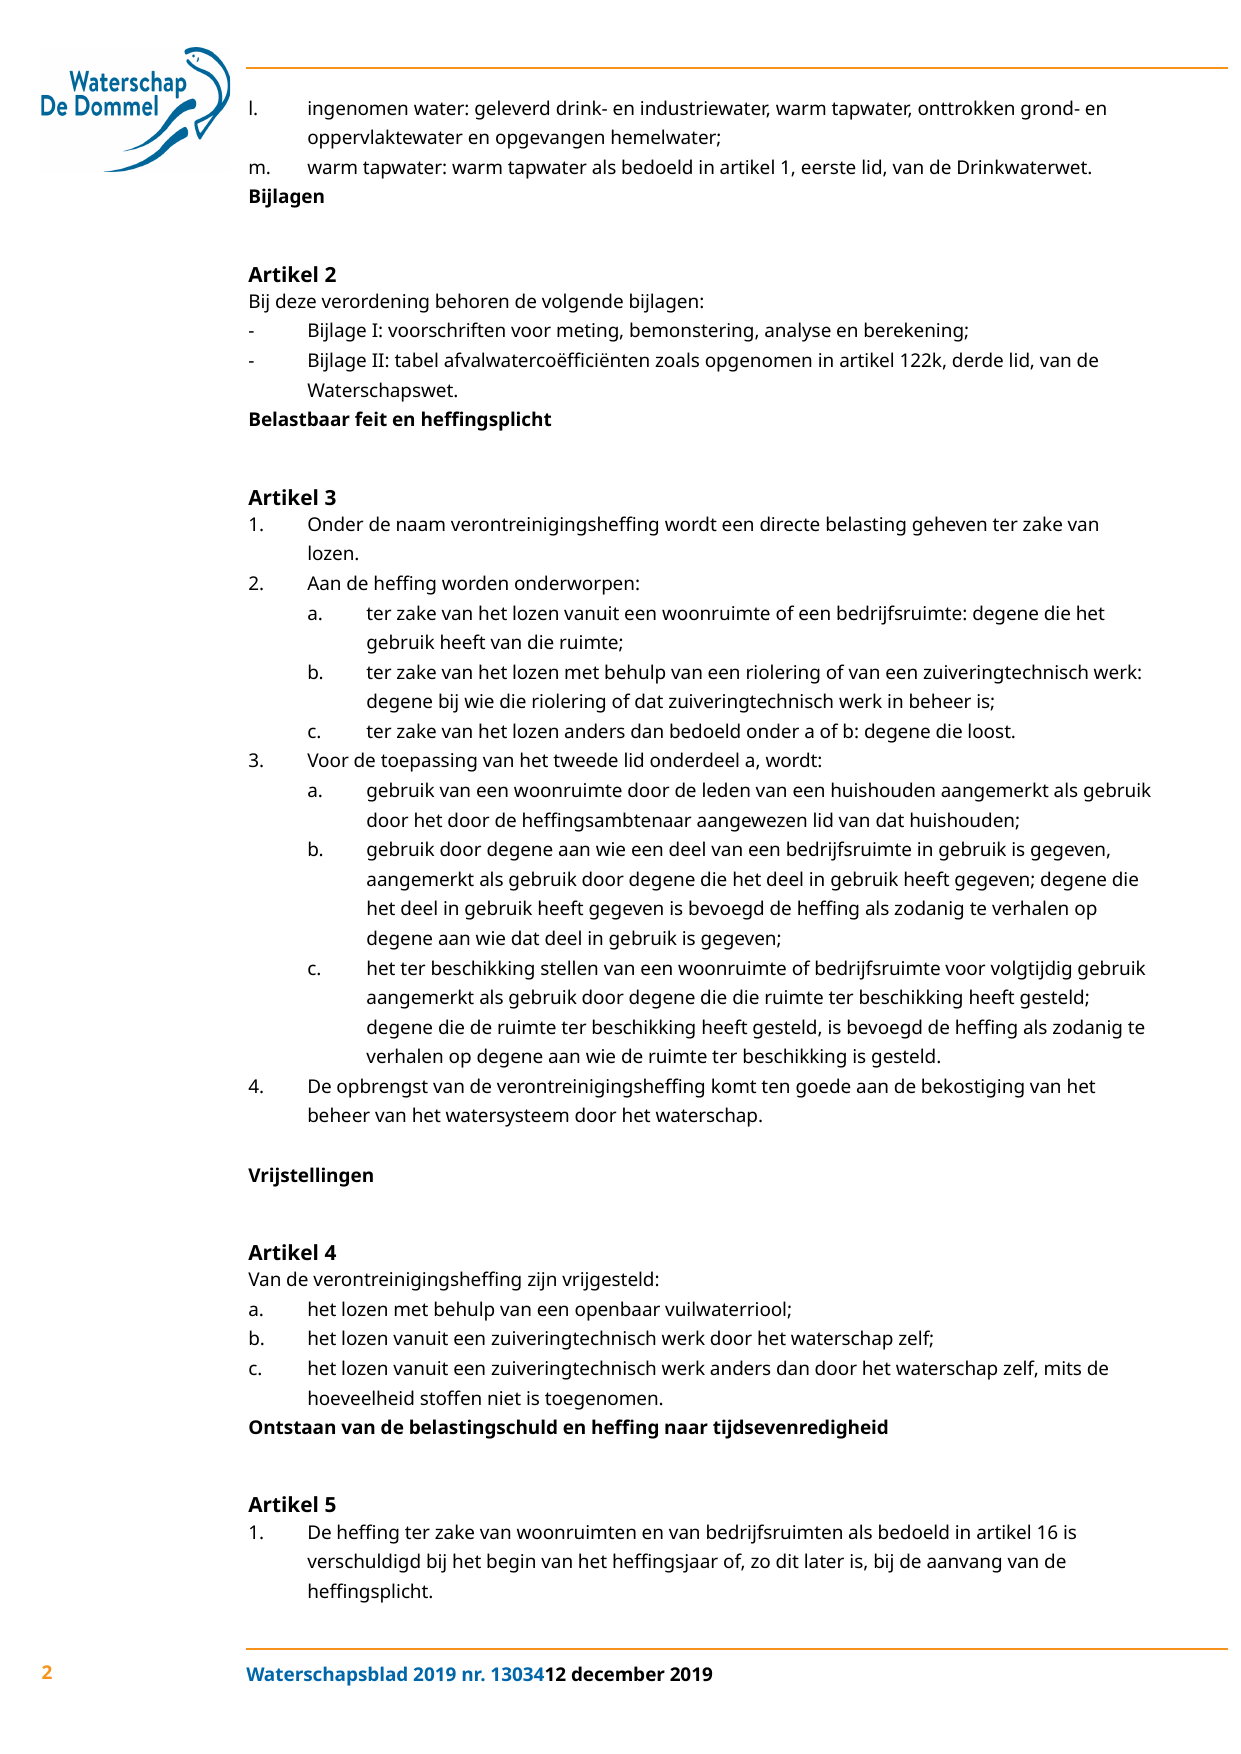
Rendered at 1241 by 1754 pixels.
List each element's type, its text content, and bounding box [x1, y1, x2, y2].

list Bijlage II: tabel afvalwatercoëfficiënten zoals opgenomen in artikel 122k, derde lid, van de Waterschapswet. [248, 347, 1152, 403]
text Bijlagen [248, 183, 1152, 209]
picture [198, 118, 210, 131]
list De opbrengst van de verontreinigingsheffing komt ten goede aan de bekostiging van het beheer van het watersysteem door het waterschap. [248, 1073, 1152, 1128]
list Voor de toepassing van het tweede lid onderdeel a, wordt: [248, 748, 1152, 773]
text Vrijstellingen [248, 1162, 1152, 1188]
list gebruik van een woonruimte door de leden van een huishouden aangemerkt als gebruik door het door de heffingsambtenaar aangewezen lid van dat huishouden; [307, 777, 1152, 833]
text Ontstaan van de belastingschuld en heffing naar tijdsevenredigheid [248, 1414, 1152, 1440]
list De heffing ter zake van woonruimten en van bedrijfsruimten als bedoeld in artikel 16 is verschuldigd bij het begin van het heffingsjaar of, zo dit later is, bij de aanvang van de heffingsplicht. [248, 1519, 1152, 1604]
list Aan de heffing worden onderworpen: [248, 570, 1152, 596]
text Artikel 3 [248, 483, 1152, 511]
picture [204, 47, 231, 76]
list ter zake van het lozen met behulp van een riolering of van een zuiveringtechnisch werk: degene bij wie die riolering of dat zuiveringtechnisch werk in beheer is; [307, 659, 1152, 714]
list het lozen vanuit een zuiveringtechnisch werk anders dan door het waterschap zelf, mits de hoeveelheid stoffen niet is toegenomen. [248, 1355, 1152, 1411]
text Van de verontreinigingsheffing zijn vrijgesteld: [248, 1266, 1152, 1292]
list ingenomen water: geleverd drink- en industriewater, warm tapwater, onttrokken grond- en oppervlaktewater en opgevangen hemelwater; [248, 95, 1152, 150]
list gebruik door degene aan wie een deel van een bedrijfsruimte in gebruik is gegeven, aangemerkt als gebruik door degene die het deel in gebruik heeft gegeven; degene die het deel in gebruik heeft gegeven is bevoegd de heffing als zodanig te verhalen op degene aan wie dat deel in gebruik is gegeven; [307, 836, 1152, 951]
picture [45, 99, 51, 111]
list Bijlage I: voorschriften voor meting, bemonstering, analyse en berekening; [248, 318, 1152, 343]
list het lozen vanuit een zuiveringtechnisch werk door het waterschap zelf; [248, 1326, 1152, 1351]
list het ter beschikking stellen van een woonruimte of bedrijfsruimte voor volgtijdig gebruik aangemerkt als gebruik door degene die die ruimte ter beschikking heeft gesteld; degene die de ruimte ter beschikking heeft gesteld, is bevoegd de heffing als zodanig te verhalen op degene aan wie de ruimte ter beschikking is gesteld. [307, 955, 1152, 1069]
text Artikel 4 [248, 1238, 1152, 1266]
text Artikel 5 [248, 1491, 1152, 1519]
list ter zake van het lozen vanuit een woonruimte of een bedrijfsruimte: degene die het gebruik heeft van die ruimte; [307, 600, 1152, 655]
list het lozen met behulp van een openbaar vuilwaterriool; [248, 1296, 1152, 1322]
text Artikel 2 [248, 260, 1152, 288]
list warm tapwater: warm tapwater als bedoeld in artikel 1, eerste lid, van de Drinkwaterwet. [248, 154, 1152, 180]
text Belastbaar feit en heffingsplicht [248, 406, 1152, 432]
picture [41, 47, 231, 172]
text Bij deze verordening behoren de volgende bijlagen: [248, 288, 1152, 314]
list Onder de naam verontreinigingsheffing wordt een directe belasting geheven ter zake van lozen. [248, 511, 1152, 566]
list ter zake van het lozen anders dan bedoeld onder a of b: degene die loost. [307, 718, 1152, 744]
